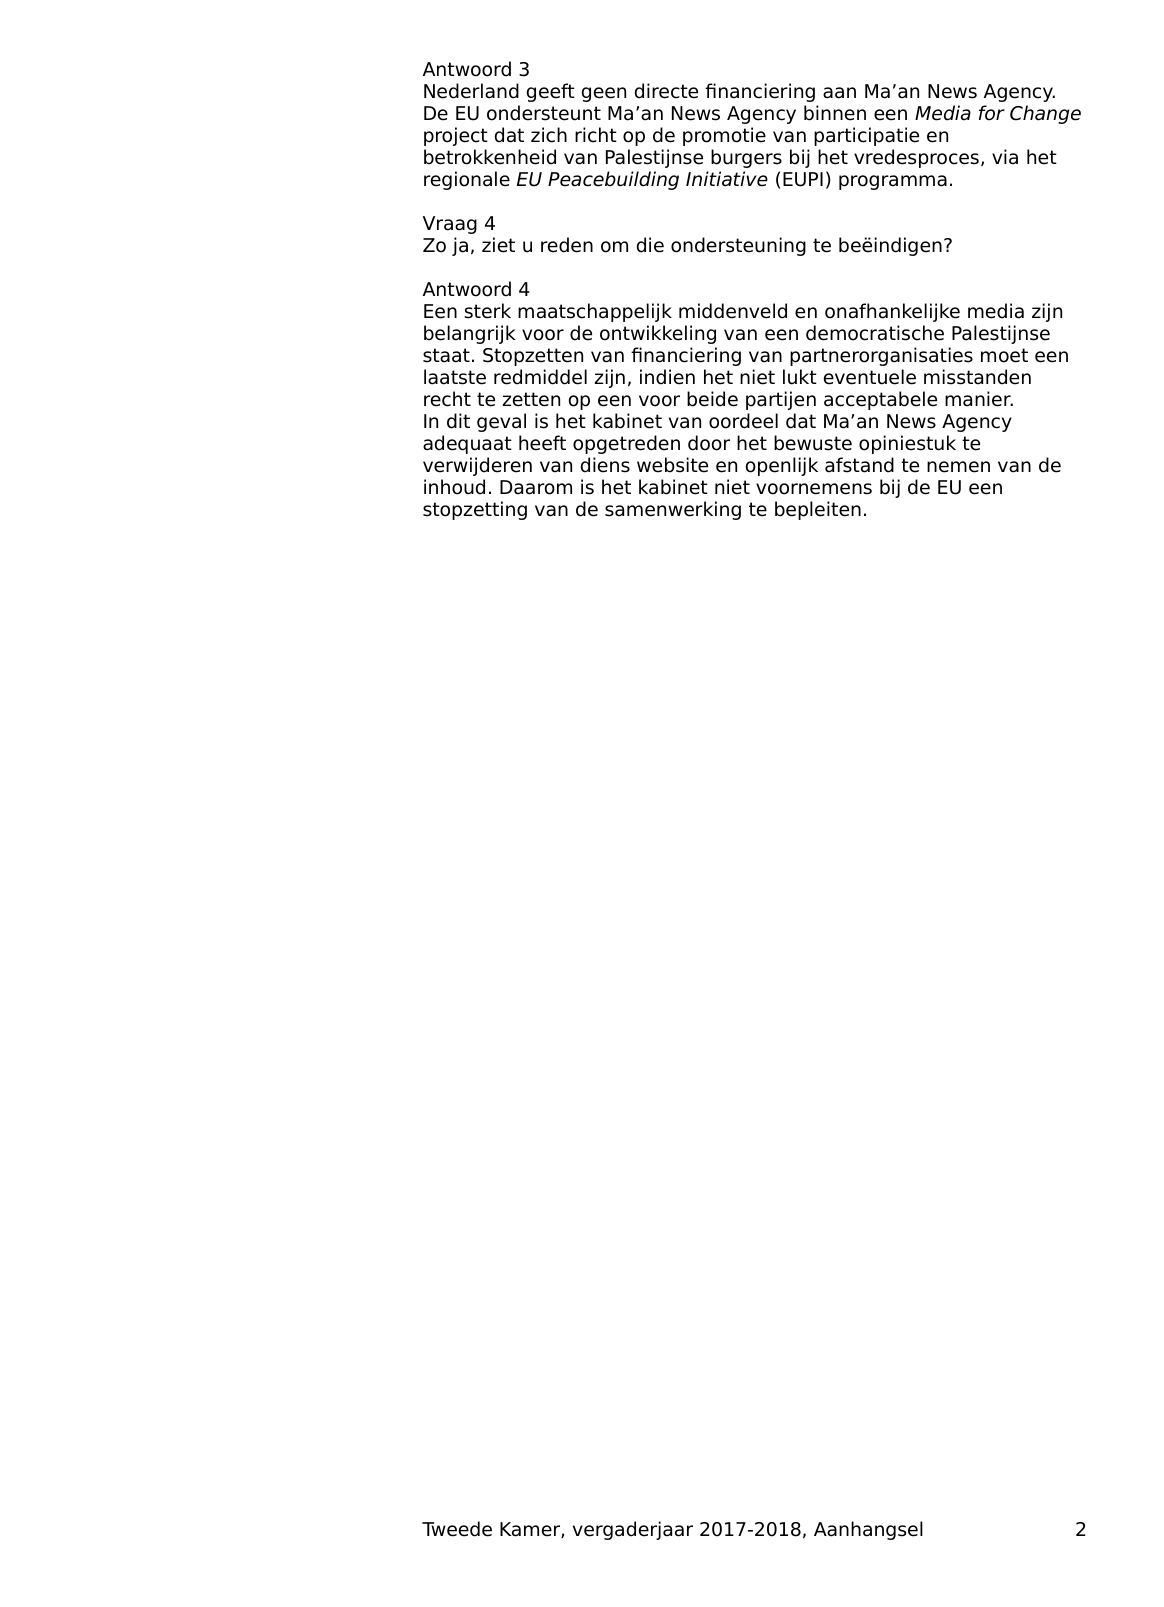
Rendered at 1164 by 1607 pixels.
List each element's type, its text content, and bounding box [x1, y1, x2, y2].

text Vraag 4 [422, 213, 1087, 235]
text Een sterk maatschappelijk middenveld en onafhankelijke media zijn belangrijk voor de ontwikkeling van een democratische Palestijnse staat. Stopzetten van financiering van partnerorganisaties moet een laatste redmiddel zijn, indien het niet lukt eventuele misstanden recht te zetten op een voor beide partijen acceptabele manier. [422, 301, 1087, 411]
text Antwoord 4 [422, 279, 1087, 301]
text Antwoord 3 [422, 59, 1087, 81]
text Zo ja, ziet u reden om die ondersteuning te beëindigen? [422, 235, 1087, 257]
text In dit geval is het kabinet van oordeel dat Ma’an News Agency adequaat heeft opgetreden door het bewuste opiniestuk te verwijderen van diens website en openlijk afstand te nemen van de inhoud. Daarom is het kabinet niet voornemens bij de EU een stopzetting van de samenwerking te bepleiten. [422, 411, 1087, 521]
text Nederland geeft geen directe financiering aan Ma’an News Agency. De EU ondersteunt Ma’an News Agency binnen een Media for Change project dat zich richt op de promotie van participatie en betrokkenheid van Palestijnse burgers bij het vredesproces, via het regionale EU Peacebuilding Initiative (EUPI) programma. [422, 81, 1087, 191]
